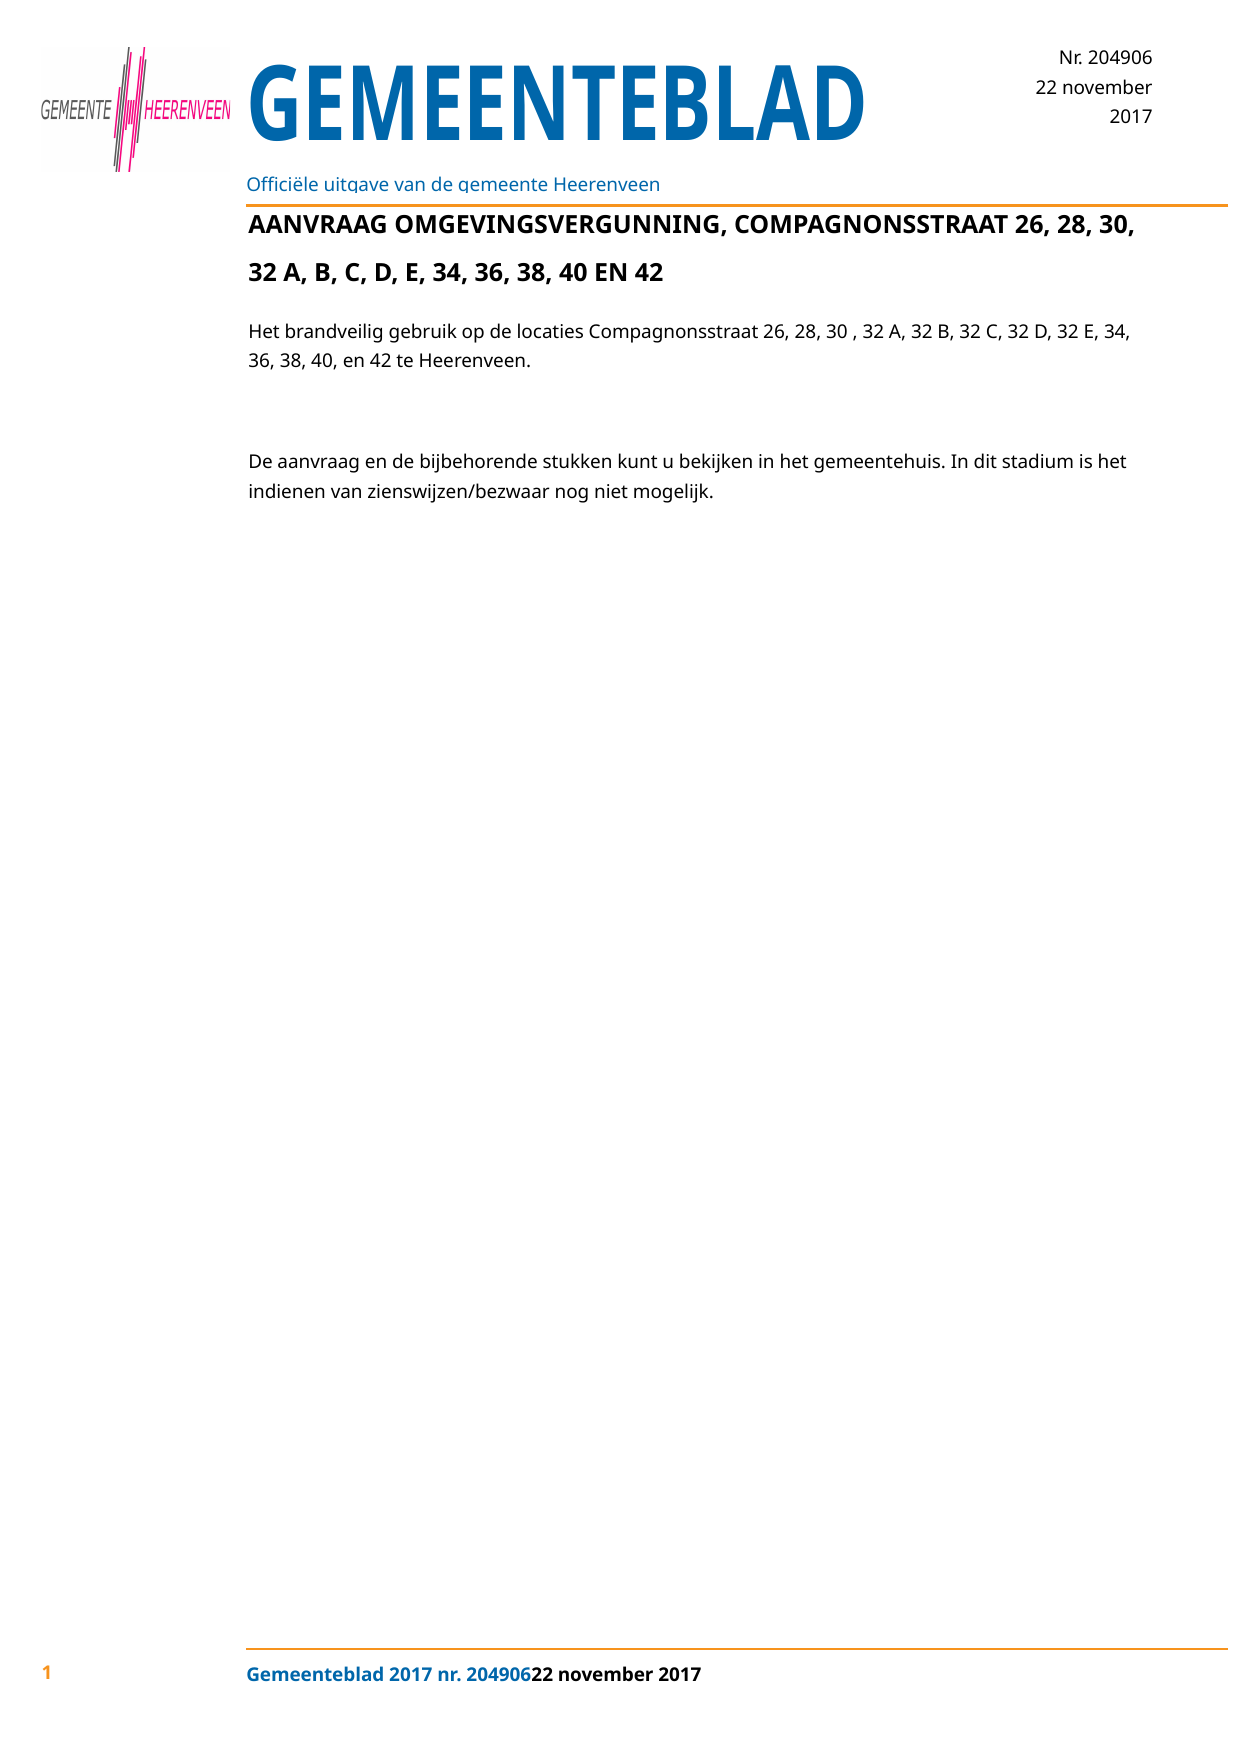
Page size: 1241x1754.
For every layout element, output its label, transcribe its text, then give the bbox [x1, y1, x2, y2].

picture [41, 47, 231, 172]
text AANVRAAG OMGEVINGSVERGUNNING, COMPAGNONSSTRAAT 26, 28, 30, 32 A, B, C, D, E, 34, 36, 38, 40 EN 42 [248, 207, 1152, 288]
text Het brandveilig gebruik op de locaties Compagnonsstraat 26, 28, 30 , 32 A, 32 B, 32 C, 32 D, 32 E, 34, 36, 38, 40, en 42 te Heerenveen. [248, 318, 1152, 373]
text De aanvraag en de bijbehorende stukken kunt u bekijken in het gemeentehuis. In dit stadium is het indienen van zienswijzen/bezwaar nog niet mogelijk. [248, 448, 1152, 504]
